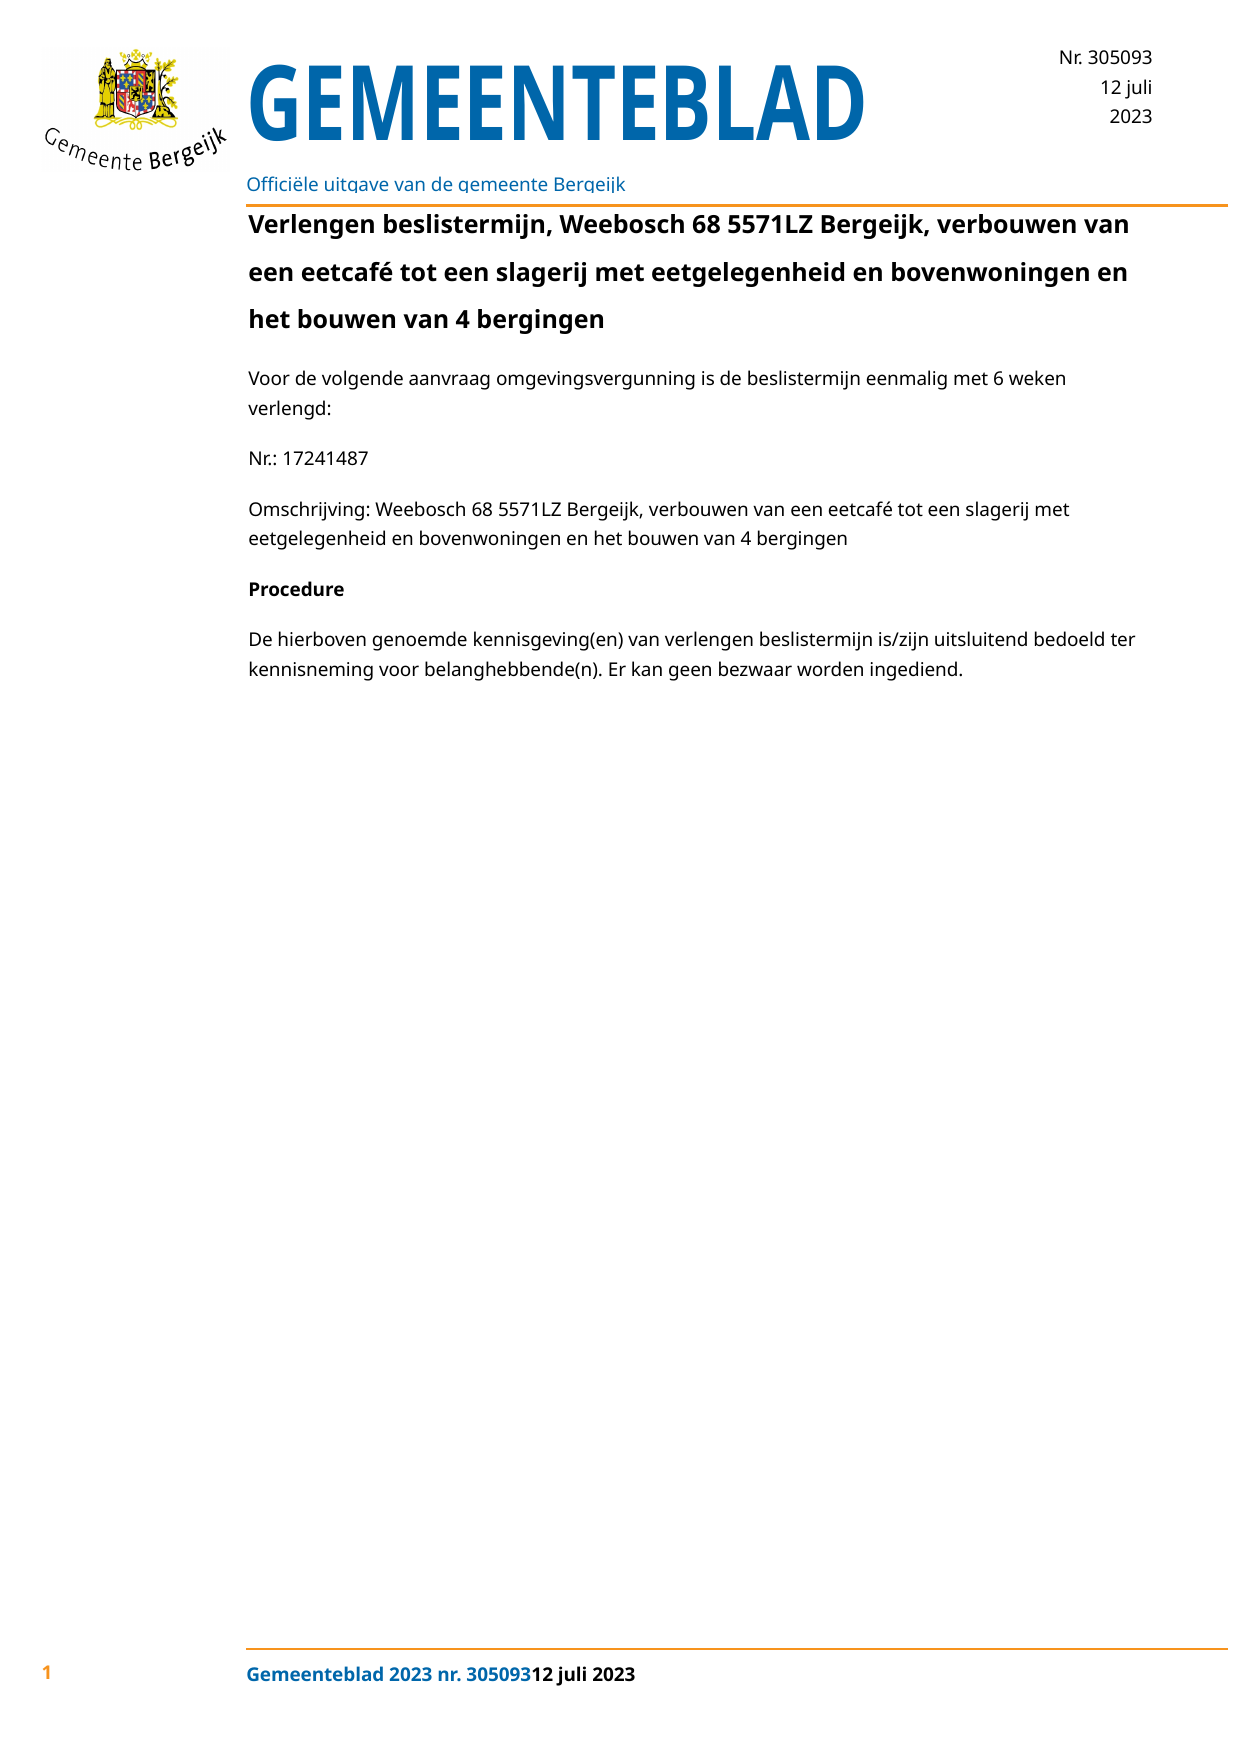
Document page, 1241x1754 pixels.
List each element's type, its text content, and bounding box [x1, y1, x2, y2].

text Omschrijving: Weebosch 68 5571LZ Bergeijk, verbouwen van een eetcafé tot een slagerij met eetgelegenheid en bovenwoningen en het bouwen van 4 bergingen [248, 496, 1152, 551]
text Voor de volgende aanvraag omgevingsvergunning is de beslistermijn eenmalig met 6 weken verlengd: [248, 366, 1152, 421]
text Procedure [248, 576, 1152, 602]
picture [41, 47, 231, 172]
text Verlengen beslistermijn, Weebosch 68 5571LZ Bergeijk, verbouwen van een eetcafé tot een slagerij met eetgelegenheid en bovenwoningen en het bouwen van 4 bergingen [248, 207, 1152, 336]
text De hierboven genoemde kennisgeving(en) van verlengen beslistermijn is/zijn uitsluitend bedoeld ter kennisneming voor belanghebbende(n). Er kan geen bezwaar worden ingediend. [248, 626, 1152, 682]
text Nr.: 17241487 [248, 446, 1152, 471]
